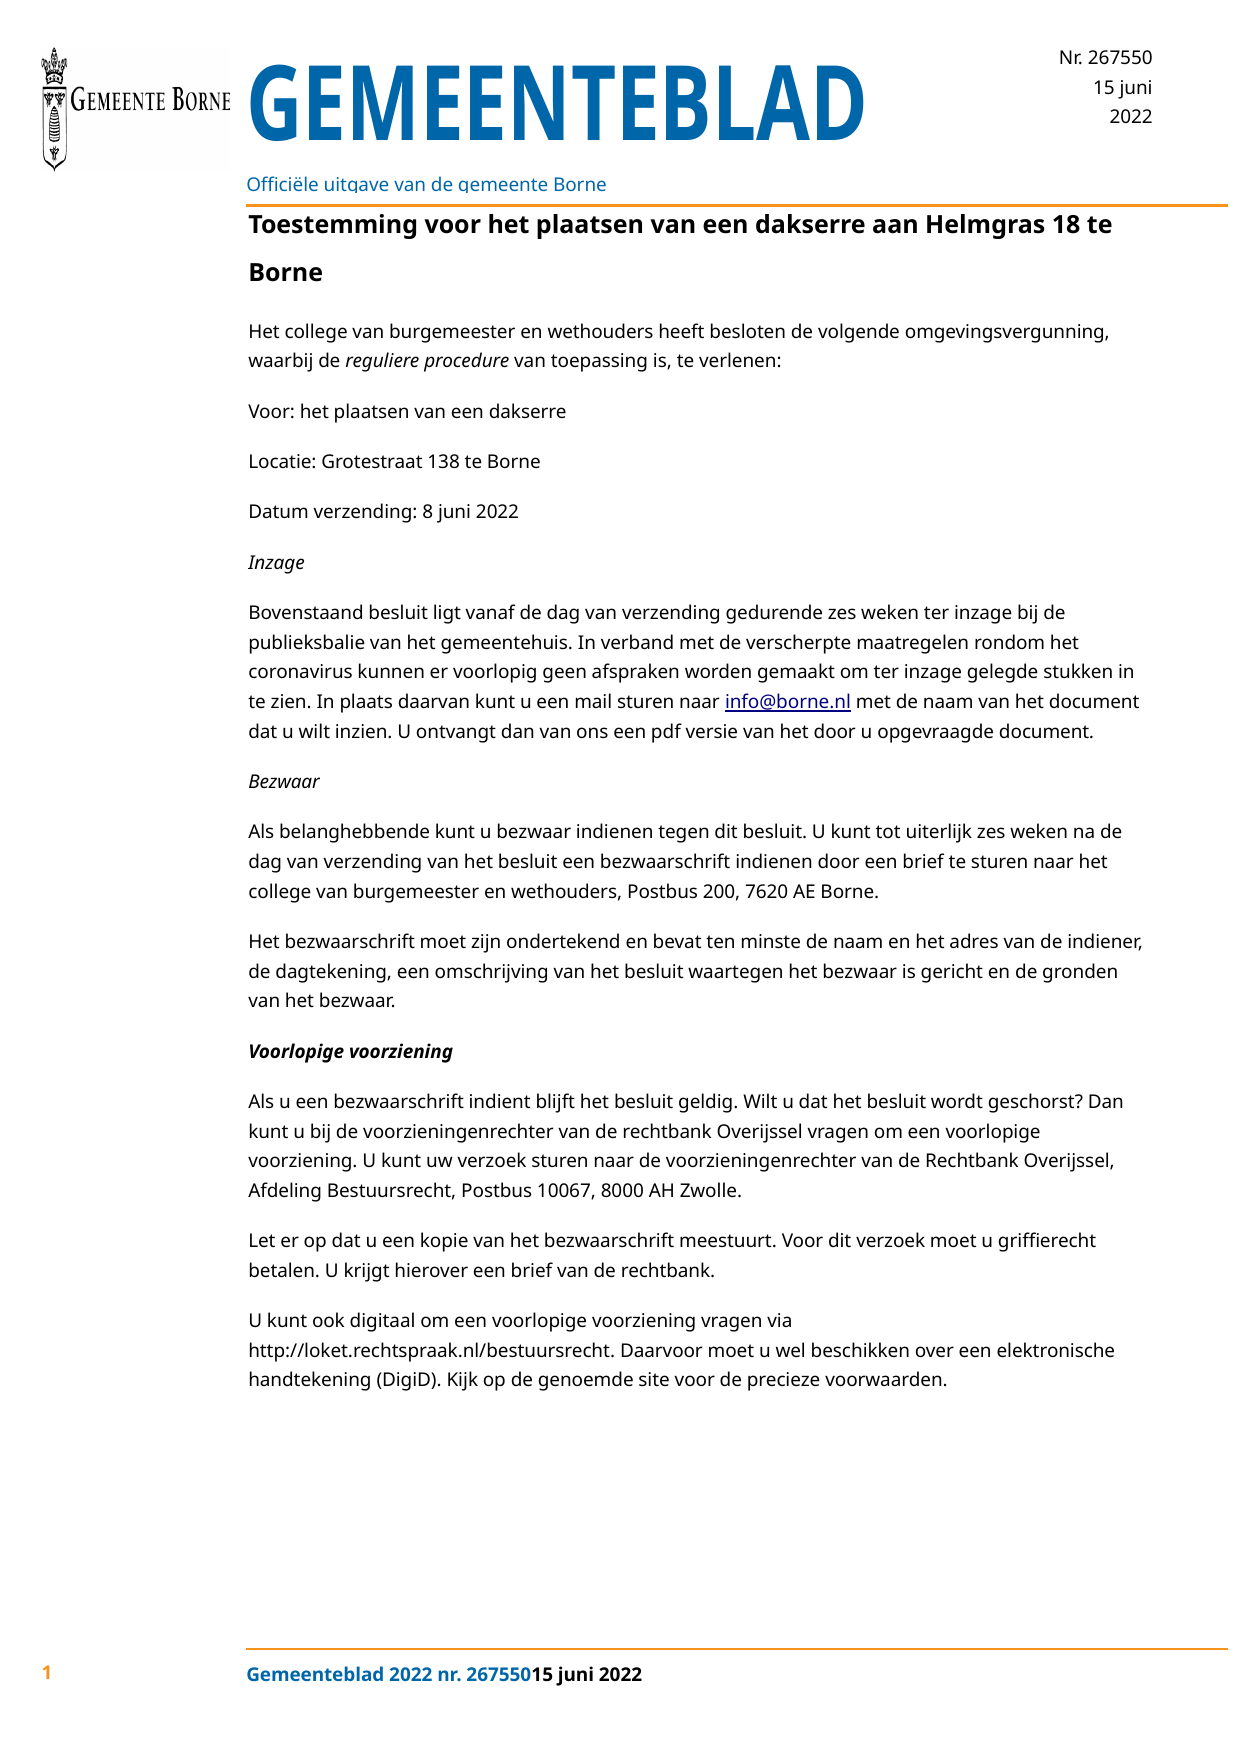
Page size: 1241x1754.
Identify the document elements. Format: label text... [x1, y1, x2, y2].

text Voor: het plaatsen van een dakserre [248, 398, 1152, 424]
text Let er op dat u een kopie van het bezwaarschrift meestuurt. Voor dit verzoek moet u griffierecht betalen. U krijgt hierover een brief van de rechtbank. [248, 1227, 1152, 1283]
text Voorlopige voorziening [248, 1038, 1152, 1064]
text Bezwaar [248, 768, 1152, 794]
text Inzage [248, 549, 1152, 575]
text Bovenstaand besluit ligt vanaf de dag van verzending gedurende zes weken ter inzage bij de publieksbalie van het gemeentehuis. In verband met de verscherpte maatregelen rondom het coronavirus kunnen er voorlopig geen afspraken worden gemaakt om ter inzage gelegde stukken in te zien. In plaats daarvan kunt u een mail sturen naar info@borne.nl met de naam van het document dat u wilt inzien. U ontvangt dan van ons een pdf versie van het door u opgevraagde document. [248, 599, 1152, 744]
text Toestemming voor het plaatsen van een dakserre aan Helmgras 18 te Borne [248, 207, 1152, 288]
text Het bezwaarschrift moet zijn ondertekend en bevat ten minste de naam en het adres van de indiener, de dagtekening, een omschrijving van het besluit waartegen het bezwaar is gericht en de gronden van het bezwaar. [248, 928, 1152, 1013]
text U kunt ook digitaal om een voorlopige voorziening vragen via http://loket.rechtspraak.nl/bestuursrecht. Daarvoor moet u wel beschikken over een elektronische handtekening (DigiD). Kijk op de genoemde site voor de precieze voorwaarden. [248, 1307, 1152, 1392]
picture [41, 47, 231, 172]
text Als u een bezwaarschrift indient blijft het besluit geldig. Wilt u dat het besluit wordt geschorst? Dan kunt u bij de voorzieningenrechter van de rechtbank Overijssel vragen om een voorlopige voorziening. U kunt uw verzoek sturen naar de voorzieningenrechter van de Rechtbank Overijssel, Afdeling Bestuursrecht, Postbus 10067, 8000 AH Zwolle. [248, 1088, 1152, 1203]
text Datum verzending: 8 juni 2022 [248, 499, 1152, 524]
text Het college van burgemeester en wethouders heeft besloten de volgende omgevingsvergunning, waarbij de reguliere procedure van toepassing is, te verlenen: [248, 318, 1152, 373]
text Locatie: Grotestraat 138 te Borne [248, 448, 1152, 474]
text Als belanghebbende kunt u bezwaar indienen tegen dit besluit. U kunt tot uiterlijk zes weken na de dag van verzending van het besluit een bezwaarschrift indienen door een brief te sturen naar het college van burgemeester en wethouders, Postbus 200, 7620 AE Borne. [248, 819, 1152, 904]
